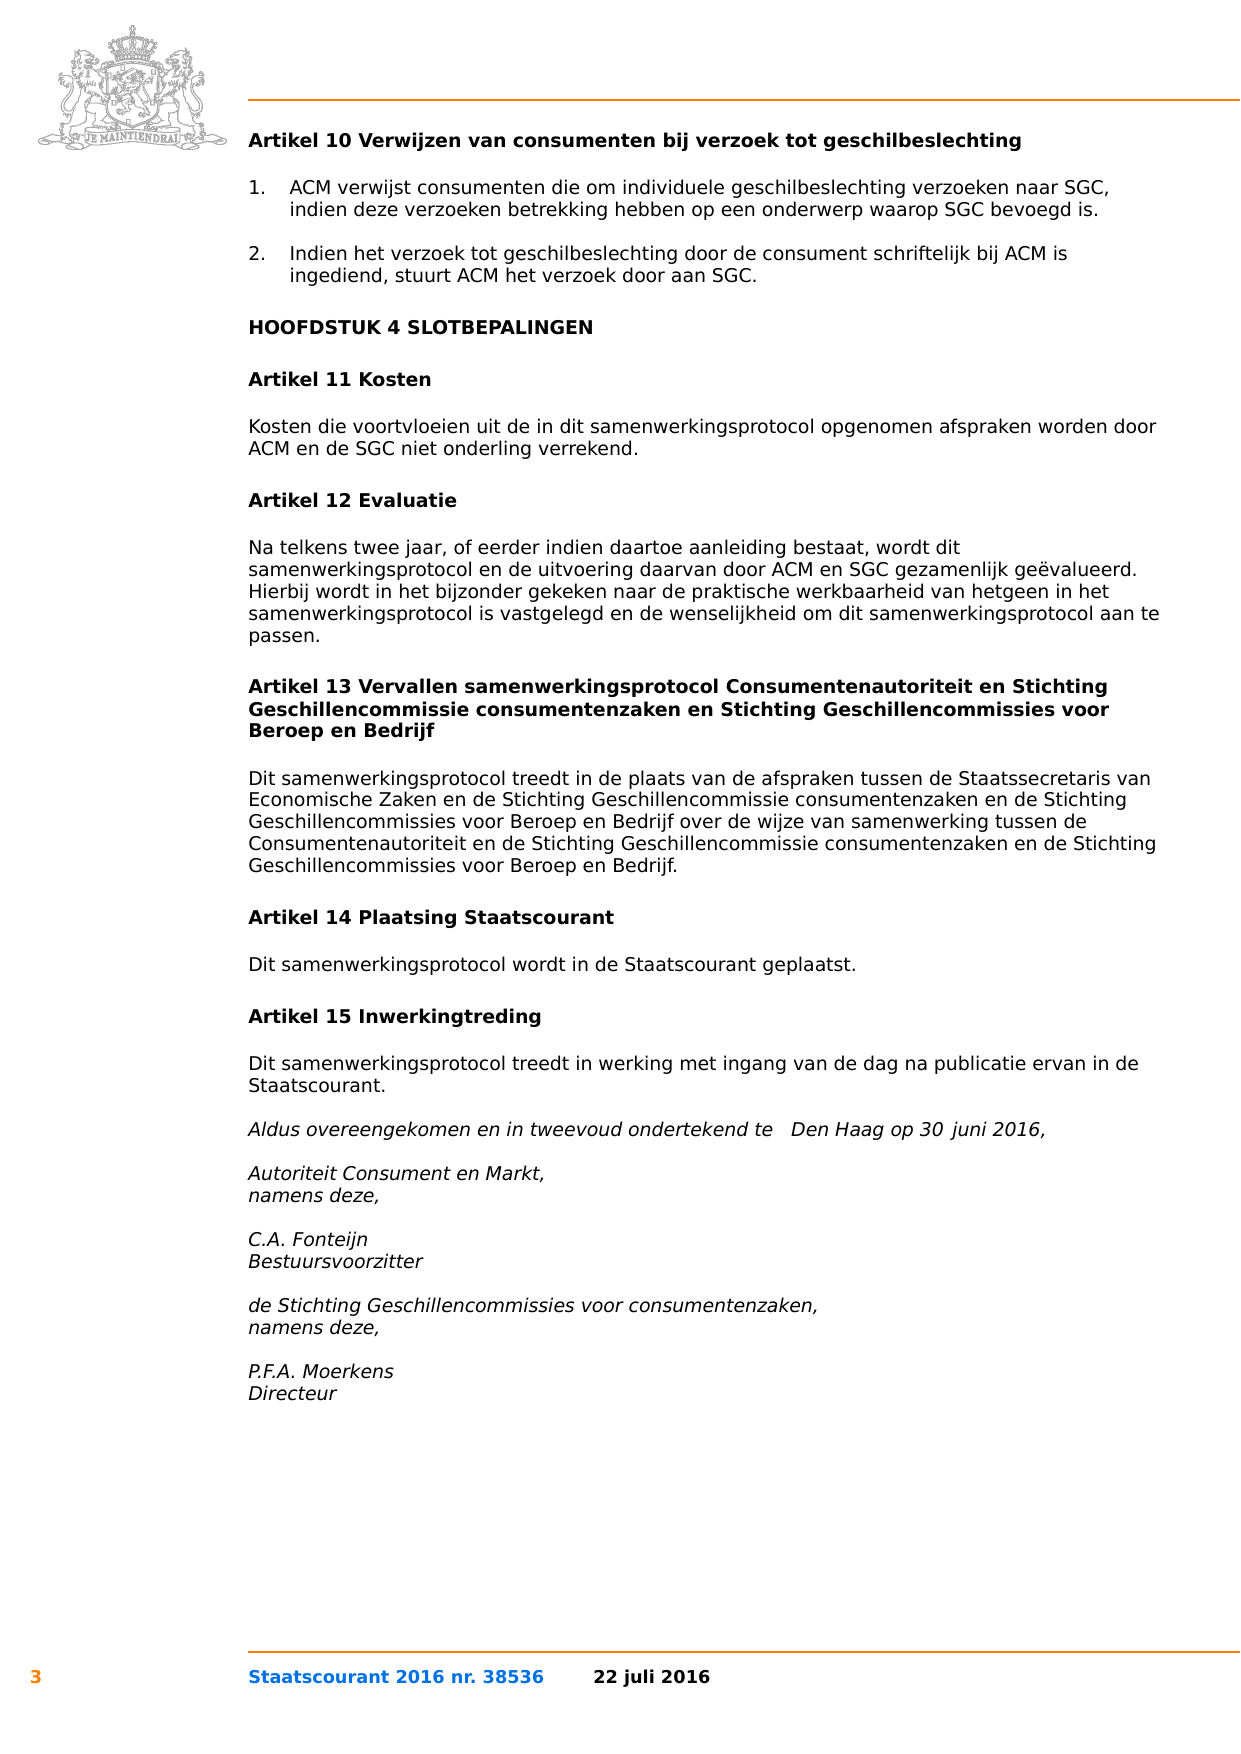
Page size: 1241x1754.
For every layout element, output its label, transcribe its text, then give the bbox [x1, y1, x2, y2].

subtitle Artikel 12 Evaluatie [248, 489, 1163, 512]
text Dit samenwerkingsprotocol treedt in de plaats van de afspraken tussen de Staatssecretaris van Economische Zaken en de Stichting Geschillencommissie consumentenzaken en de Stichting Geschillencommissies voor Beroep en Bedrijf over de wijze van samenwerking tussen de Consumentenautoriteit en de Stichting Geschillencommissie consumentenzaken en de Stichting Geschillencommissies voor Beroep en Bedrijf. [248, 767, 1163, 877]
text Na telkens twee jaar, of eerder indien daartoe aanleiding bestaat, wordt dit samenwerkingsprotocol en de uitvoering daarvan door ACM en SGC gezamenlijk geëvalueerd. Hierbij wordt in het bijzonder gekeken naar de praktische werkbaarheid van hetgeen in het samenwerkingsprotocol is vastgelegd en de wenselijkheid om dit samenwerkingsprotocol aan te passen. [248, 537, 1163, 646]
text Autoriteit Consument en Markt, namens deze, C.A. Fonteijn Bestuursvoorzitter [248, 1163, 1163, 1273]
subtitle Artikel 15 Inwerkingtreding [248, 1006, 1163, 1028]
subtitle HOOFDSTUK 4 SLOTBEPALINGEN [248, 317, 1163, 339]
text Dit samenwerkingsprotocol wordt in de Staatscourant geplaatst. [248, 954, 1163, 976]
text 1. ACM verwijst consumenten die om individuele geschilbeslechting verzoeken naar SGC, indien deze verzoeken betrekking hebben op een onderwerp waarop SGC bevoegd is. [248, 177, 1163, 221]
picture [38, 25, 227, 150]
text 2. Indien het verzoek tot geschilbeslechting door de consument schriftelijk bij ACM is ingediend, stuurt ACM het verzoek door aan SGC. [248, 243, 1163, 287]
subtitle Artikel 11 Kosten [248, 369, 1163, 391]
subtitle Artikel 13 Vervallen samenwerkingsprotocol Consumentenautoriteit en Stichting Geschillencommissie consumentenzaken en Stichting Geschillencommissies voor Beroep en Bedrijf [248, 676, 1163, 742]
text Kosten die voortvloeien uit de in dit samenwerkingsprotocol opgenomen afspraken worden door ACM en de SGC niet onderling verrekend. [248, 416, 1163, 459]
text de Stichting Geschillencommissies voor consumentenzaken, namens deze, P.F.A. Moerkens Directeur [248, 1295, 1163, 1404]
subtitle Artikel 10 Verwijzen van consumenten bij verzoek tot geschilbeslechting [248, 130, 1163, 152]
text Aldus overeengekomen en in tweevoud ondertekend te Den Haag op 30 juni 2016, [248, 1119, 1163, 1141]
text Dit samenwerkingsprotocol treedt in werking met ingang van de dag na publicatie ervan in de Staatscourant. [248, 1053, 1163, 1097]
subtitle Artikel 14 Plaatsing Staatscourant [248, 907, 1163, 929]
